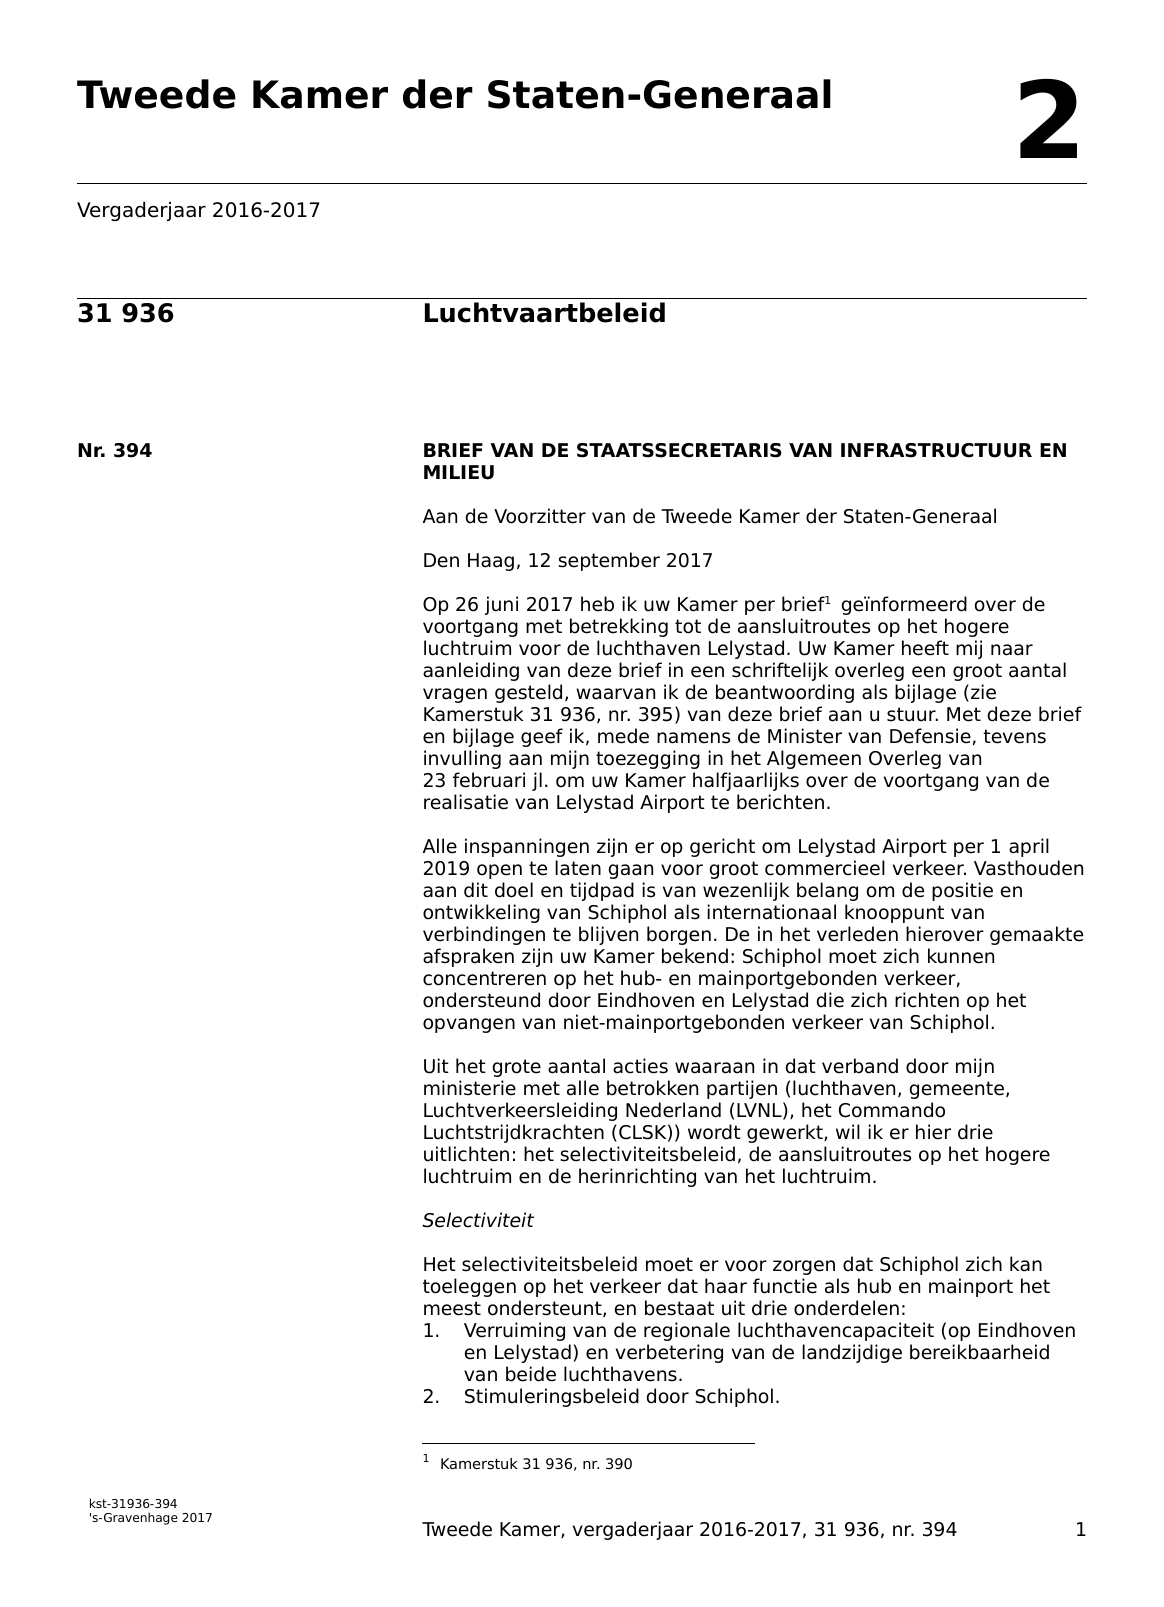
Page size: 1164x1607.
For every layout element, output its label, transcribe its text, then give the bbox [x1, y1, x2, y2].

subtitle 31 936 Luchtvaartbeleid [77, 299, 1087, 329]
table_cell Vergaderjaar 2016-2017 [77, 184, 1087, 298]
text 's-Gravenhage 2017 [88, 1511, 323, 1525]
table_header Tweede Kamer der Staten-Generaal [77, 59, 886, 183]
subtitle Nr. 394 BRIEF VAN DE STAATSSECRETARIS VAN INFRASTRUCTUUR EN MILIEU [77, 440, 1087, 484]
table_header 2 [886, 59, 1087, 183]
text Het selectiviteitsbeleid moet er voor zorgen dat Schiphol zich kan toeleggen op het verkeer dat haar functie als hub en mainport het meest ondersteunt, en bestaat uit drie onderdelen: [422, 1254, 1087, 1320]
text Alle inspanningen zijn er op gericht om Lelystad Airport per 1 april 2019 open te laten gaan voor groot commercieel verkeer. Vasthouden aan dit doel en tijdpad is van wezenlijk belang om de positie en ontwikkeling van Schiphol als internationaal knooppunt van verbindingen te blijven borgen. De in het verleden hierover gemaakte afspraken zijn uw Kamer bekend: Schiphol moet zich kunnen concentreren op het hub- en mainportgebonden verkeer, ondersteund door Eindhoven en Lelystad die zich richten op het opvangen van niet-mainportgebonden verkeer van Schiphol. [422, 836, 1087, 1034]
subtitle Selectiviteit [422, 1210, 1087, 1232]
text Op 26 juni 2017 heb ik uw Kamer per brief geïnformeerd over de voortgang met betrekking tot de aansluitroutes op het hogere luchtruim voor de luchthaven Lelystad. Uw Kamer heeft mij naar aanleiding van deze brief in een schriftelijk overleg een groot aantal vragen gesteld, waarvan ik de beantwoording als bijlage (zie Kamerstuk 31 936, nr. 395) van deze brief aan u stuur. Met deze brief en bijlage geef ik, mede namens de Minister van Defensie, tevens invulling aan mijn toezegging in het Algemeen Overleg van 23 februari jl. om uw Kamer halfjaarlijks over de voortgang van de realisatie van Lelystad Airport te berichten. [422, 594, 1087, 814]
text Den Haag, 12 september 2017 [422, 550, 1087, 572]
text kst-31936-394 [88, 1497, 323, 1511]
text Uit het grote aantal acties waaraan in dat verband door mijn ministerie met alle betrokken partijen (luchthaven, gemeente, Luchtverkeersleiding Nederland (LVNL), het Commando Luchtstrijdkrachten (CLSK)) wordt gewerkt, wil ik er hier drie uitlichten: het selectiviteitsbeleid, de aansluitroutes op het hogere luchtruim en de herinrichting van het luchtruim. [422, 1056, 1087, 1188]
text Aan de Voorzitter van de Tweede Kamer der Staten-Generaal [422, 506, 1087, 528]
text 2. Stimuleringsbeleid door Schiphol. [422, 1386, 1087, 1408]
text 1. Verruiming van de regionale luchthavencapaciteit (op Eindhoven en Lelystad) en verbetering van de landzijdige bereikbaarheid van beide luchthavens. [422, 1320, 1087, 1386]
text Kamerstuk 31 936, nr. 390 [422, 1452, 1087, 1474]
